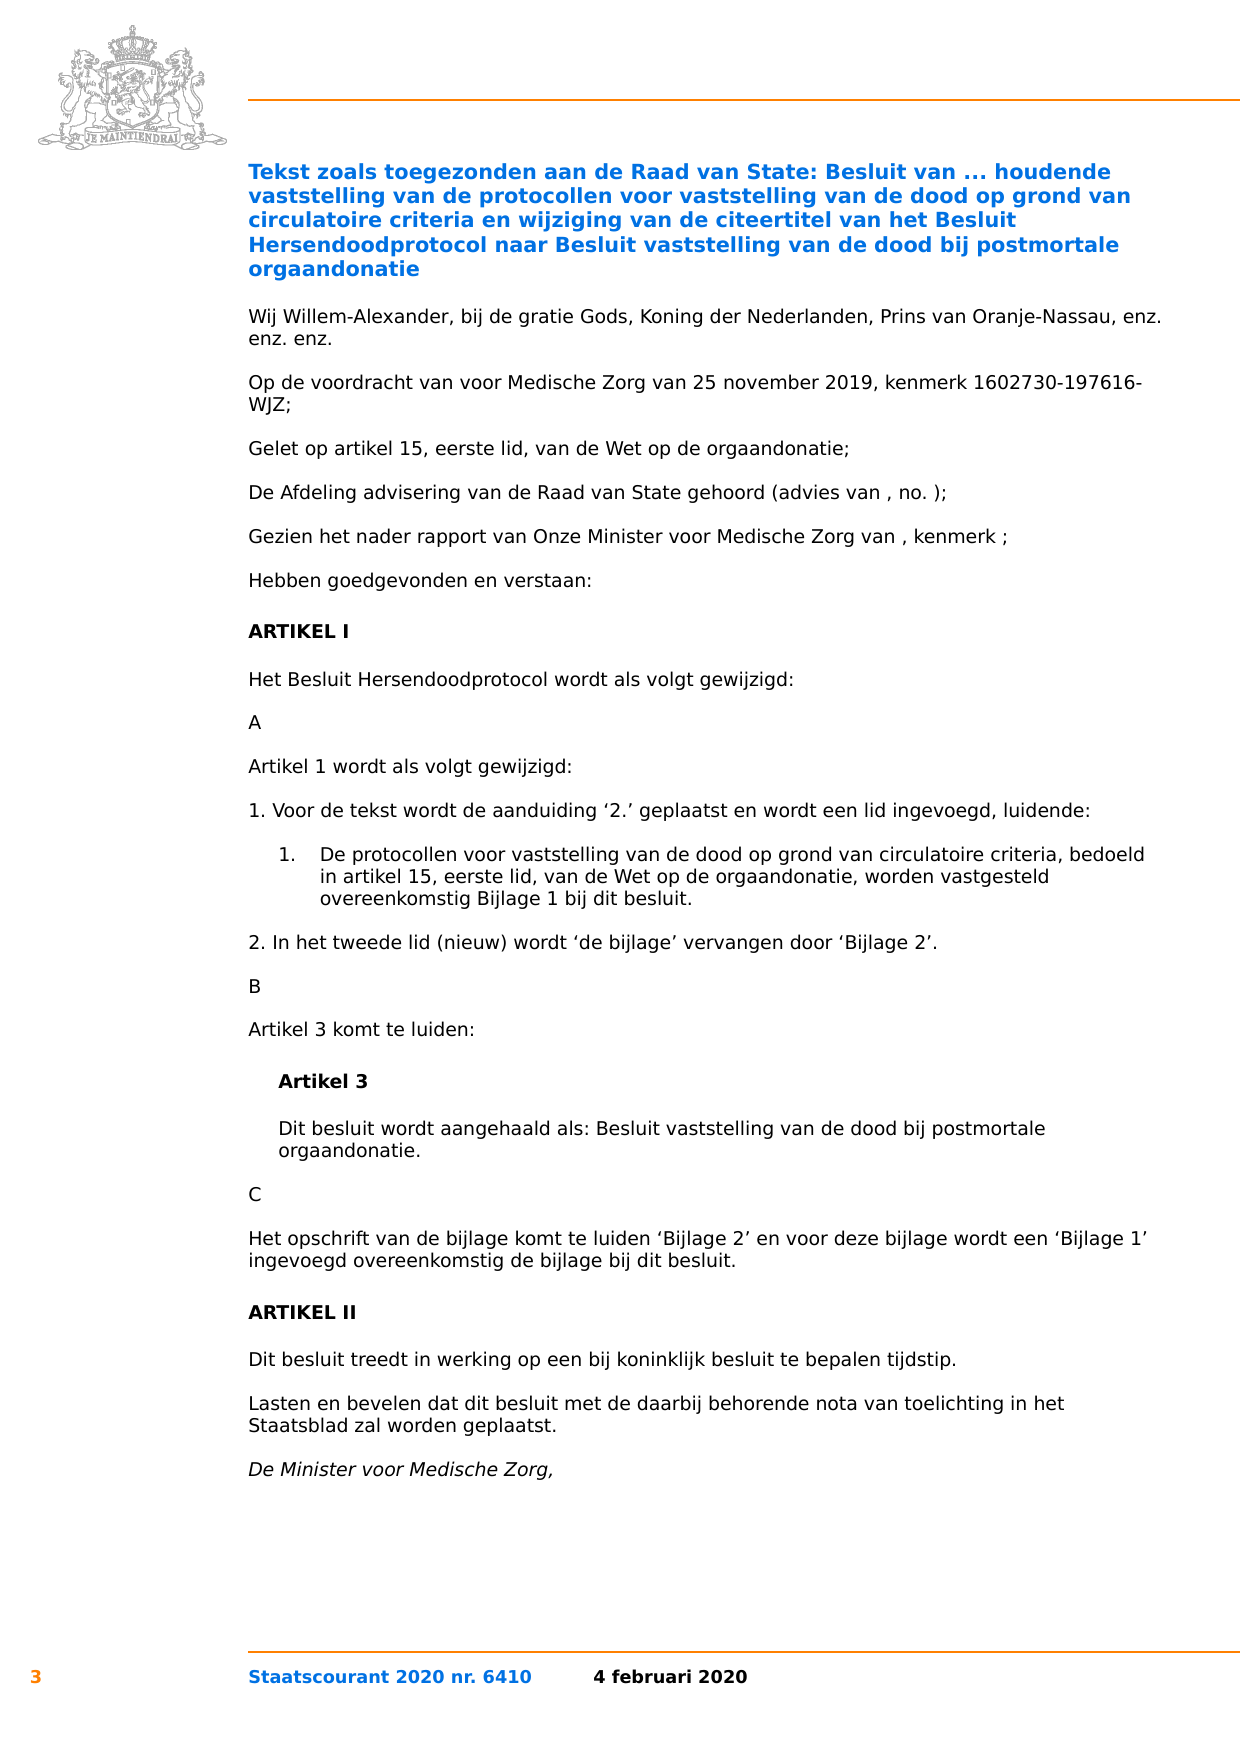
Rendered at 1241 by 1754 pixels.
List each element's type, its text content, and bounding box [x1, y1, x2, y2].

picture [38, 25, 227, 150]
subtitle ARTIKEL I [248, 621, 1163, 643]
text C [248, 1184, 1163, 1206]
text Dit besluit wordt aangehaald als: Besluit vaststelling van de dood bij postmortale orgaandonatie. [278, 1118, 1163, 1162]
text Wij Willem-Alexander, bij de gratie Gods, Koning der Nederlanden, Prins van Oranje-Nassau, enz. enz. enz. [248, 306, 1163, 350]
subtitle ARTIKEL II [248, 1302, 1163, 1324]
text 2. In het tweede lid (nieuw) wordt ‘de bijlage’ vervangen door ‘Bijlage 2’. [248, 932, 1163, 954]
text Hebben goedgevonden en verstaan: [248, 569, 1163, 591]
text Het Besluit Hersendoodprotocol wordt als volgt gewijzigd: [248, 668, 1163, 690]
text De Afdeling advisering van de Raad van State gehoord (advies van , no. ); [248, 482, 1163, 504]
text B [248, 976, 1163, 997]
text Artikel 1 wordt als volgt gewijzigd: [248, 756, 1163, 778]
subtitle Artikel 3 [278, 1071, 1163, 1093]
text Op de voordracht van voor Medische Zorg van 25 november 2019, kenmerk 1602730-197616-WJZ; [248, 372, 1163, 416]
text Lasten en bevelen dat dit besluit met de daarbij behorende nota van toelichting in het Staatsblad zal worden geplaatst. [248, 1393, 1163, 1437]
text Gelet op artikel 15, eerste lid, van de Wet op de orgaandonatie; [248, 438, 1163, 460]
text A [248, 712, 1163, 734]
text 1. Voor de tekst wordt de aanduiding ‘2.’ geplaatst en wordt een lid ingevoegd, luidende: [248, 800, 1163, 822]
text Artikel 3 komt te luiden: [248, 1019, 1163, 1041]
subtitle Tekst zoals toegezonden aan de Raad van State: Besluit van ... houdende vaststelling van de protocollen voor vaststelling van de dood op grond van circulatoire criteria en wijziging van de citeertitel van het Besluit Hersendoodprotocol naar Besluit vaststelling van de dood bij postmortale orgaandonatie [248, 160, 1163, 281]
text De Minister voor Medische Zorg, [248, 1459, 1163, 1481]
text Gezien het nader rapport van Onze Minister voor Medische Zorg van , kenmerk ; [248, 526, 1163, 548]
text Dit besluit treedt in werking op een bij koninklijk besluit te bepalen tijdstip. [248, 1349, 1163, 1371]
text Het opschrift van de bijlage komt te luiden ‘Bijlage 2’ en voor deze bijlage wordt een ‘Bijlage 1’ ingevoegd overeenkomstig de bijlage bij dit besluit. [248, 1228, 1163, 1272]
text 1. De protocollen voor vaststelling van de dood op grond van circulatoire criteria, bedoeld in artikel 15, eerste lid, van de Wet op de orgaandonatie, worden vastgesteld overeenkomstig Bijlage 1 bij dit besluit. [278, 844, 1163, 910]
